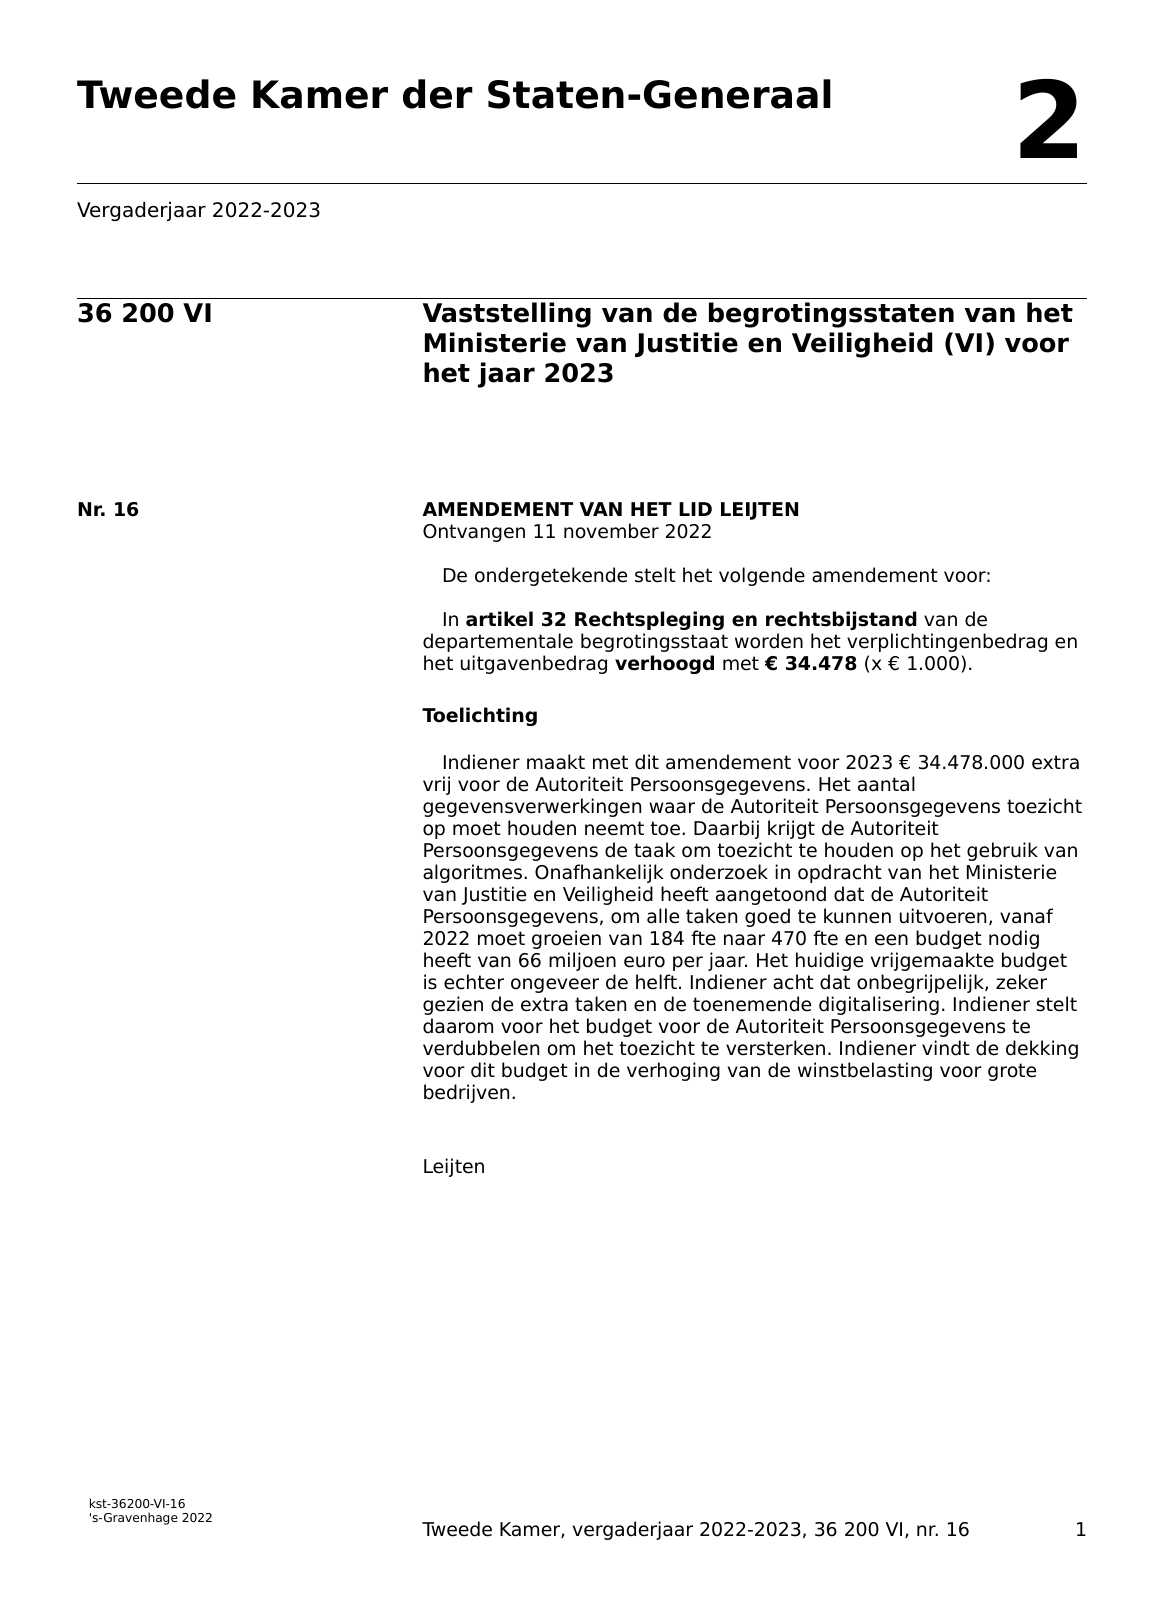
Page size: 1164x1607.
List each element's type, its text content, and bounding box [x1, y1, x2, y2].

text De ondergetekende stelt het volgende amendement voor: [422, 565, 1087, 587]
subtitle Nr. 16 AMENDEMENT VAN HET LID LEIJTEN [77, 499, 1087, 521]
text Ontvangen 11 november 2022 [422, 521, 1087, 543]
subtitle Toelichting [422, 705, 1087, 727]
table_cell Vergaderjaar 2022-2023 [77, 184, 1087, 298]
text In artikel 32 Rechtspleging en rechtsbijstand van de departementale begrotingsstaat worden het verplichtingenbedrag en het uitgavenbedrag verhoogd met € 34.478 (x € 1.000). [422, 609, 1087, 675]
text Leijten [422, 1134, 1087, 1178]
text 's-Gravenhage 2022 [88, 1511, 323, 1525]
text kst-36200-VI-16 [88, 1497, 323, 1511]
text Indiener maakt met dit amendement voor 2023 € 34.478.000 extra vrij voor de Autoriteit Persoonsgegevens. Het aantal gegevensverwerkingen waar de Autoriteit Persoonsgegevens toezicht op moet houden neemt toe. Daarbij krijgt de Autoriteit Persoonsgegevens de taak om toezicht te houden op het gebruik van algoritmes. Onafhankelijk onderzoek in opdracht van het Ministerie van Justitie en Veiligheid heeft aangetoond dat de Autoriteit Persoonsgegevens, om alle taken goed te kunnen uitvoeren, vanaf 2022 moet groeien van 184 fte naar 470 fte en een budget nodig heeft van 66 miljoen euro per jaar. Het huidige vrijgemaakte budget is echter ongeveer de helft. Indiener acht dat onbegrijpelijk, zeker gezien de extra taken en de toenemende digitalisering. Indiener stelt daarom voor het budget voor de Autoriteit Persoonsgegevens te verdubbelen om het toezicht te versterken. Indiener vindt de dekking voor dit budget in de verhoging van de winstbelasting voor grote bedrijven. [422, 752, 1087, 1104]
table_header Tweede Kamer der Staten-Generaal [77, 59, 886, 183]
subtitle 36 200 VI Vaststelling van de begrotingsstaten van het Ministerie van Justitie en Veiligheid (VI) voor het jaar 2023 [77, 299, 1087, 388]
table_header 2 [886, 59, 1087, 183]
